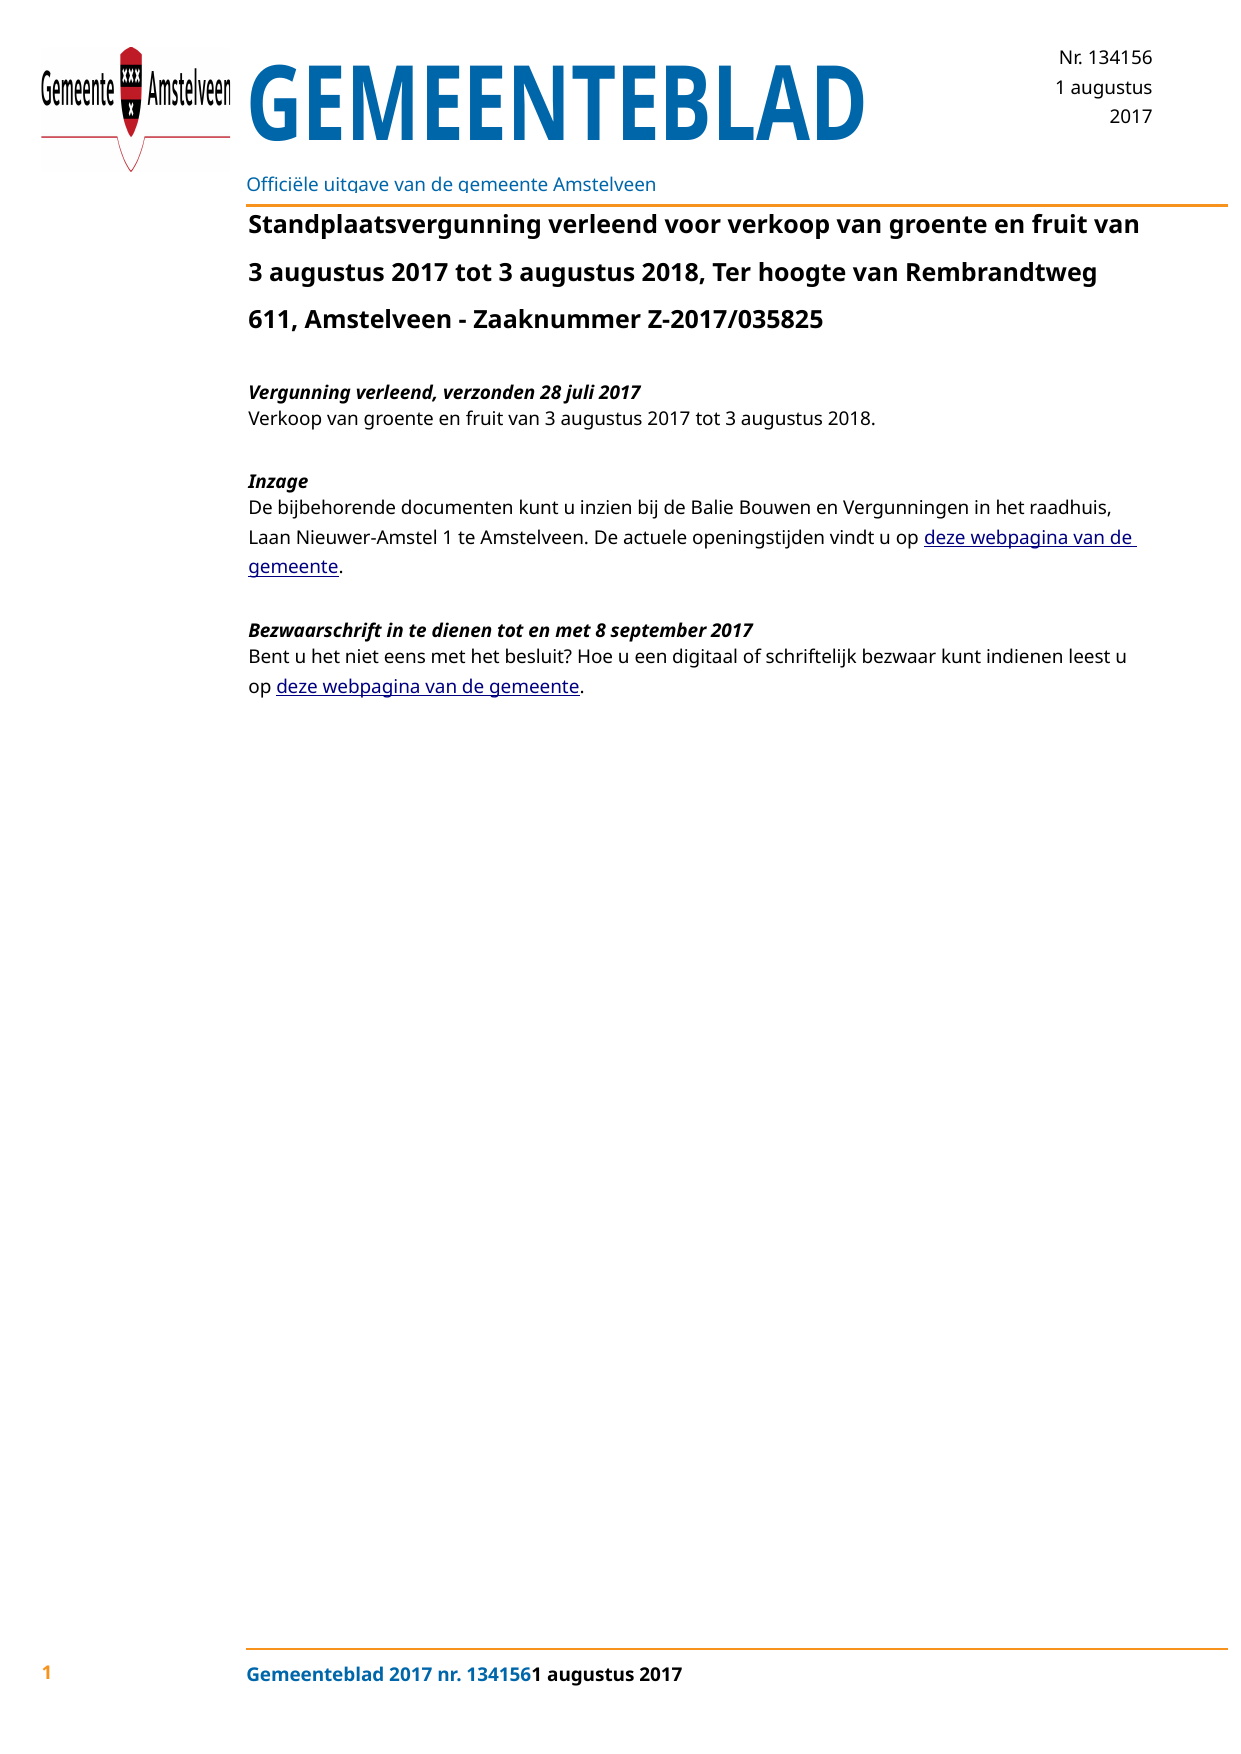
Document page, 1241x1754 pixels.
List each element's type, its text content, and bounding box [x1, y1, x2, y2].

text Bezwaarschrift in te dienen tot en met 8 september 2017 [248, 618, 1152, 643]
text Standplaatsvergunning verleend voor verkoop van groente en fruit van 3 augustus 2017 tot 3 augustus 2018, Ter hoogte van Rembrandtweg 611, Amstelveen - Zaaknummer Z-2017/035825 [248, 207, 1152, 336]
text Inzage [248, 469, 1152, 494]
text De bijbehorende documenten kunt u inzien bij de Balie Bouwen en Vergunningen in het raadhuis, Laan Nieuwer-Amstel 1 te Amstelveen. De actuele openingstijden vindt u op deze webpagina van de gemeente. [248, 494, 1152, 579]
picture [41, 47, 231, 172]
text Verkoop van groente en fruit van 3 augustus 2017 tot 3 augustus 2018. [248, 405, 1152, 431]
text Bent u het niet eens met het besluit? Hoe u een digitaal of schriftelijk bezwaar kunt indienen leest u op deze webpagina van de gemeente. [248, 643, 1152, 699]
text Vergunning verleend, verzonden 28 juli 2017 [248, 379, 1152, 405]
